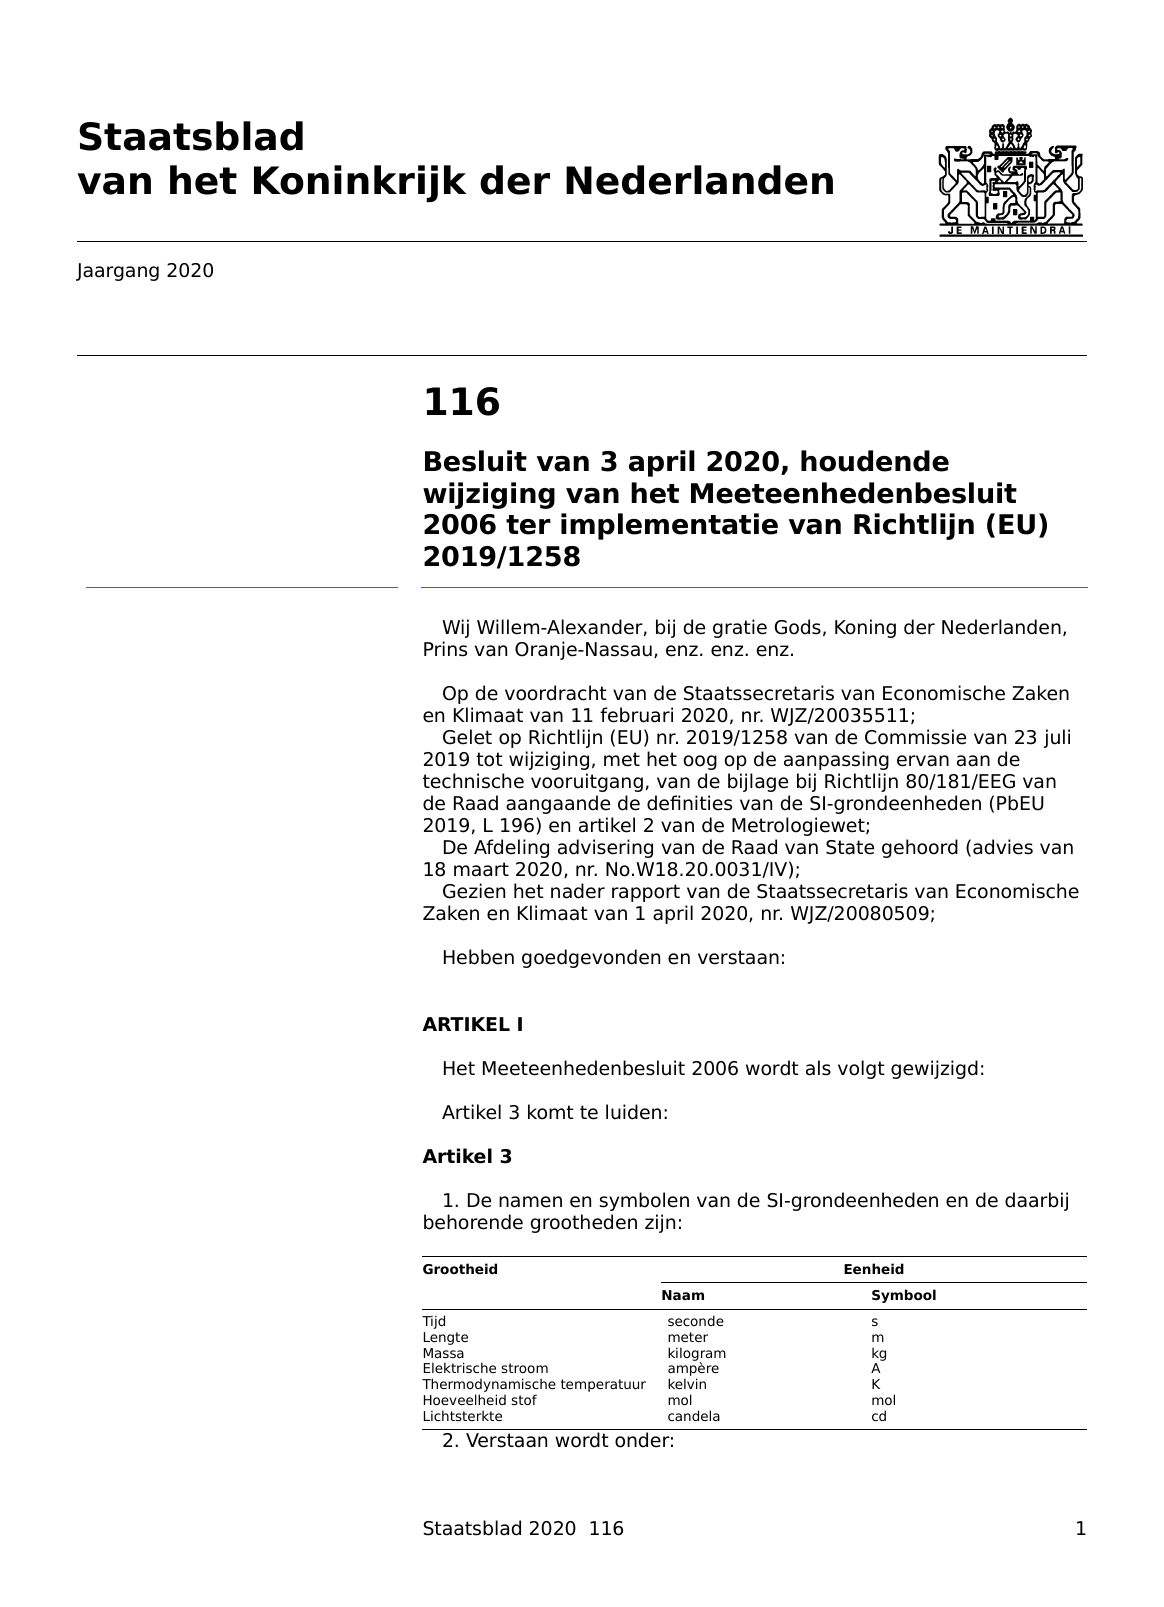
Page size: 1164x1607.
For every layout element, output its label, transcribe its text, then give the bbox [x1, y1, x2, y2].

table_header Grootheid [422, 1257, 661, 1308]
table_cell K [865, 1377, 1087, 1393]
table_cell candela [661, 1409, 865, 1429]
table_cell Hoeveelheid stof [422, 1393, 661, 1408]
table_cell kelvin [661, 1377, 865, 1393]
table_cell Elektrische stroom [422, 1361, 661, 1377]
text Gelet op Richtlijn (EU) nr. 2019/1258 van de Commissie van 23 juli 2019 tot wijziging, met het oog op de aanpassing ervan aan de technische vooruitgang, van de bijlage bij Richtlijn 80/181/EEG van de Raad aangaande de definities van de SI-grondeenheden (PbEU 2019, L 196) en artikel 2 van de Metrologiewet; [422, 727, 1087, 837]
table_cell kilogram [661, 1346, 865, 1361]
text 2. Verstaan wordt onder: [422, 1430, 1087, 1452]
subtitle ARTIKEL I [422, 1014, 1087, 1036]
table_cell m [865, 1330, 1087, 1346]
table_cell Naam [661, 1283, 865, 1308]
subtitle 116 [422, 381, 1087, 424]
table_header [886, 100, 1087, 241]
text 1. De namen en symbolen van de SI-grondeenheden en de daarbij behorende grootheden zijn: [422, 1190, 1087, 1234]
table_cell Jaargang 2020 [77, 242, 1087, 355]
table_cell seconde [661, 1310, 865, 1330]
text Hebben goedgevonden en verstaan: [422, 947, 1087, 969]
text Wij Willem-Alexander, bij de gratie Gods, Koning der Nederlanden, Prins van Oranje-Nassau, enz. enz. enz. [422, 617, 1087, 661]
table_cell Symbool [865, 1283, 1087, 1308]
table_cell Thermodynamische temperatuur [422, 1377, 661, 1393]
table_cell Tijd [422, 1310, 661, 1330]
table_header Staatsblad van het Koninkrijk der Nederlanden [77, 100, 886, 241]
table_cell meter [661, 1330, 865, 1346]
text Op de voordracht van de Staatssecretaris van Economische Zaken en Klimaat van 11 februari 2020, nr. WJZ/20035511; [422, 683, 1087, 727]
table_cell A [865, 1361, 1087, 1377]
table_cell mol [661, 1393, 865, 1408]
text Het Meeteenhedenbesluit 2006 wordt als volgt gewijzigd: [422, 1058, 1087, 1080]
table_cell kg [865, 1346, 1087, 1361]
picture [936, 115, 1087, 240]
subtitle Artikel 3 [422, 1146, 1087, 1168]
text De Afdeling advisering van de Raad van State gehoord (advies van 18 maart 2020, nr. No.W18.20.0031/IV); [422, 837, 1087, 881]
table_cell Lichtsterkte [422, 1409, 661, 1429]
table_cell cd [865, 1409, 1087, 1429]
table_cell mol [865, 1393, 1087, 1408]
table_cell s [865, 1310, 1087, 1330]
text Gezien het nader rapport van de Staatssecretaris van Economische Zaken en Klimaat van 1 april 2020, nr. WJZ/20080509; [422, 881, 1087, 925]
table_cell Lengte [422, 1330, 661, 1346]
table_cell Massa [422, 1346, 661, 1361]
table_header Eenheid [661, 1257, 1087, 1282]
text Artikel 3 komt te luiden: [422, 1102, 1087, 1124]
text Besluit van 3 april 2020, houdende wijziging van het Meeteenhedenbesluit 2006 ter implementatie van Richtlijn (EU) 2019/1258 [422, 447, 1087, 573]
table_cell ampère [661, 1361, 865, 1377]
